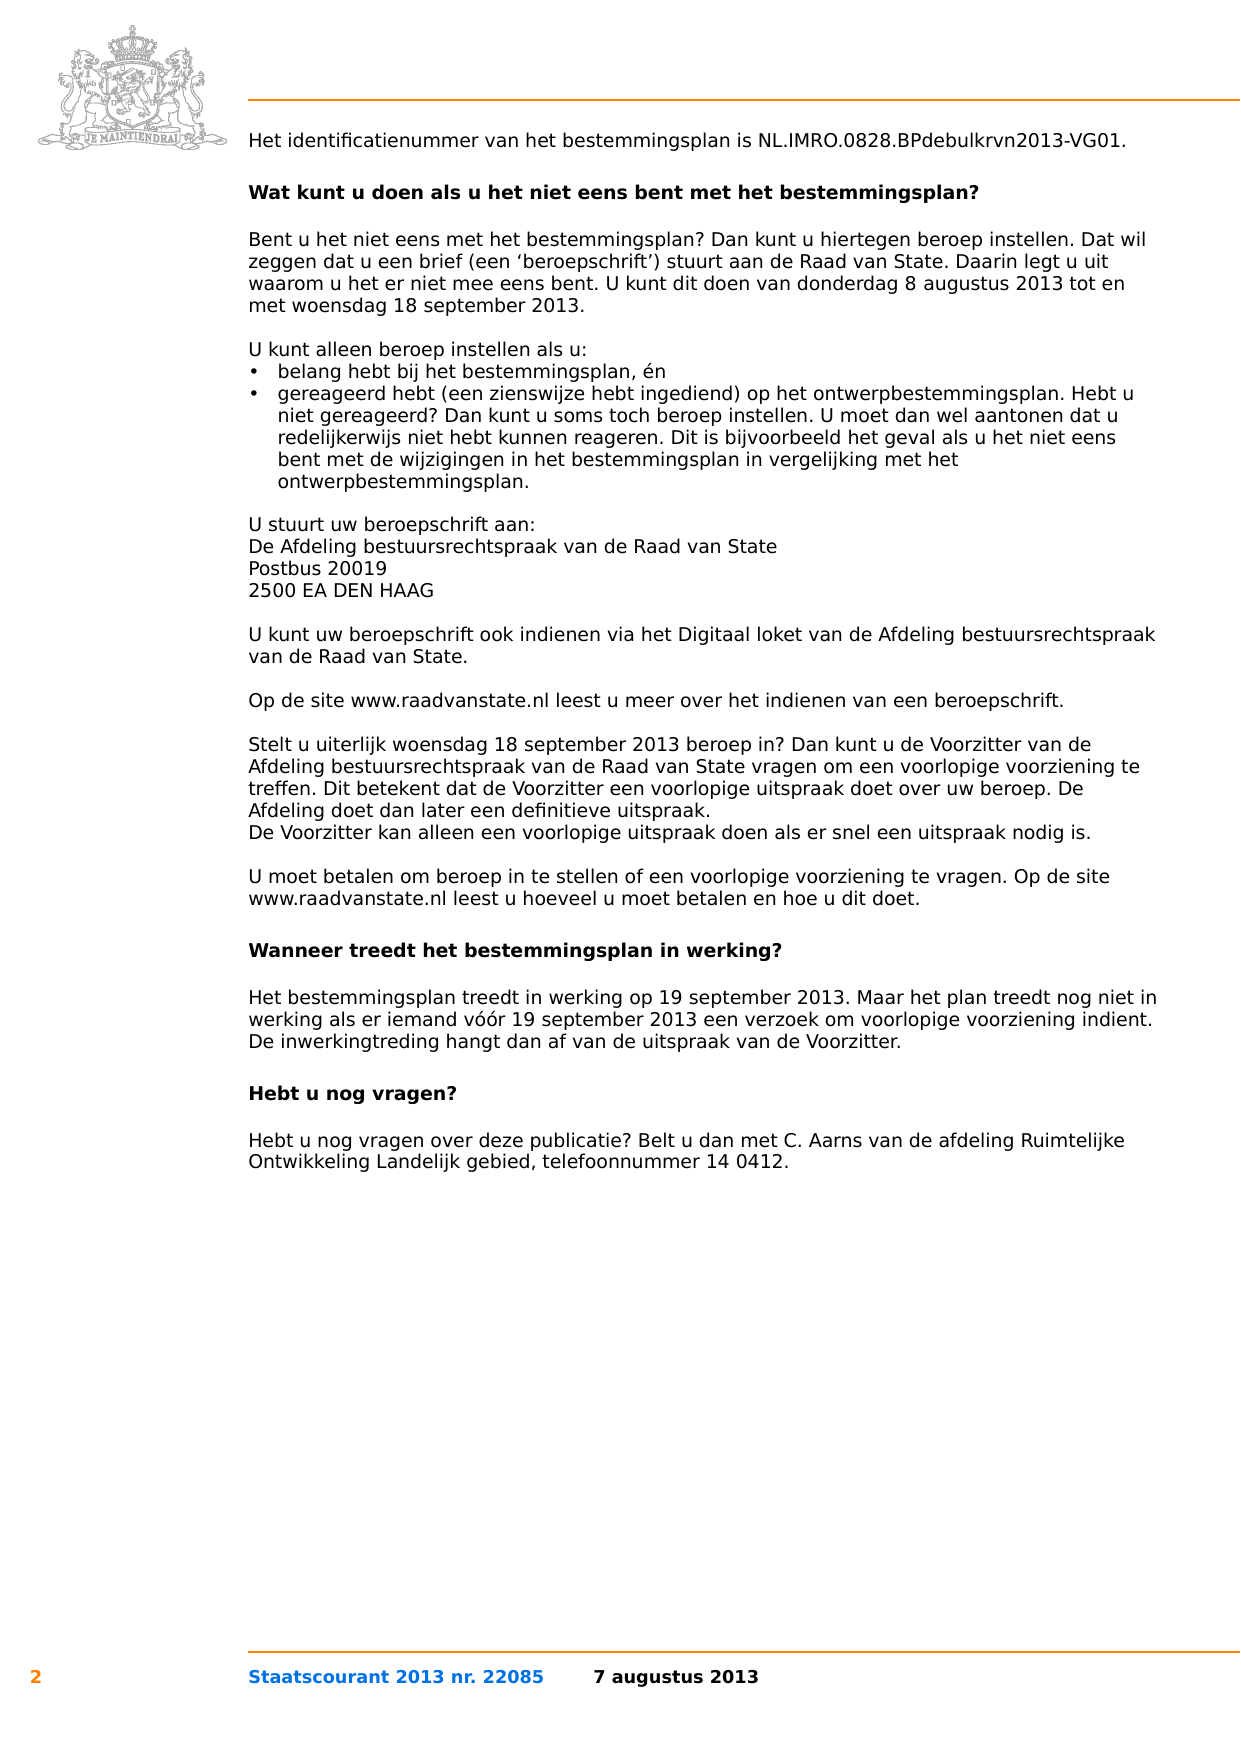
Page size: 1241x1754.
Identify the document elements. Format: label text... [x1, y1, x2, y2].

subtitle Wanneer treedt het bestemmingsplan in werking? [248, 939, 1163, 962]
text De Afdeling bestuursrechtspraak van de Raad van State [248, 536, 1163, 558]
text U kunt alleen beroep instellen als u: [248, 339, 1163, 361]
text Postbus 20019 [248, 558, 1163, 580]
text U stuurt uw beroepschrift aan: [248, 514, 1163, 536]
text Het identificatienummer van het bestemmingsplan is NL.IMRO.0828.BPdebulkrvn2013-VG01. [248, 130, 1163, 152]
text Bent u het niet eens met het bestemmingsplan? Dan kunt u hiertegen beroep instellen. Dat wil zeggen dat u een brief (een ‘beroepschrift’) stuurt aan de Raad van State. Daarin legt u uit waarom u het er niet mee eens bent. U kunt dit doen van donderdag 8 augustus 2013 tot en met woensdag 18 september 2013. [248, 229, 1163, 317]
picture [38, 25, 227, 150]
subtitle Hebt u nog vragen? [248, 1082, 1163, 1104]
text U kunt uw beroepschrift ook indienen via het Digitaal loket van de Afdeling bestuursrechtspraak van de Raad van State. [248, 624, 1163, 668]
text Op de site www.raadvanstate.nl leest u meer over het indienen van een beroepschrift. [248, 690, 1163, 712]
text Hebt u nog vragen over deze publicatie? Belt u dan met C. Aarns van de afdeling Ruimtelijke Ontwikkeling Landelijk gebied, telefoonnummer 14 0412. [248, 1129, 1163, 1173]
text Het bestemmingsplan treedt in werking op 19 september 2013. Maar het plan treedt nog niet in werking als er iemand vóór 19 september 2013 een verzoek om voorlopige voorziening indient. De inwerkingtreding hangt dan af van de uitspraak van de Voorzitter. [248, 987, 1163, 1052]
text U moet betalen om beroep in te stellen of een voorlopige voorziening te vragen. Op de site www.raadvanstate.nl leest u hoeveel u moet betalen en hoe u dit doet. [248, 866, 1163, 909]
text Stelt u uiterlijk woensdag 18 september 2013 beroep in? Dan kunt u de Voorzitter van de Afdeling bestuursrechtspraak van de Raad van State vragen om een voorlopige voorziening te treffen. Dit betekent dat de Voorzitter een voorlopige uitspraak doet over uw beroep. De Afdeling doet dan later een definitieve uitspraak. [248, 734, 1163, 822]
text • gereageerd hebt (een zienswijze hebt ingediend) op het ontwerpbestemmingsplan. Hebt u niet gereageerd? Dan kunt u soms toch beroep instellen. U moet dan wel aantonen dat u redelijkerwijs niet hebt kunnen reageren. Dit is bijvoorbeeld het geval als u het niet eens bent met de wijzigingen in het bestemmingsplan in vergelijking met het ontwerpbestemmingsplan. [248, 383, 1163, 492]
subtitle Wat kunt u doen als u het niet eens bent met het bestemmingsplan? [248, 182, 1163, 204]
text De Voorzitter kan alleen een voorlopige uitspraak doen als er snel een uitspraak nodig is. [248, 822, 1163, 844]
text • belang hebt bij het bestemmingsplan, én [248, 361, 1163, 383]
text 2500 EA DEN HAAG [248, 580, 1163, 602]
